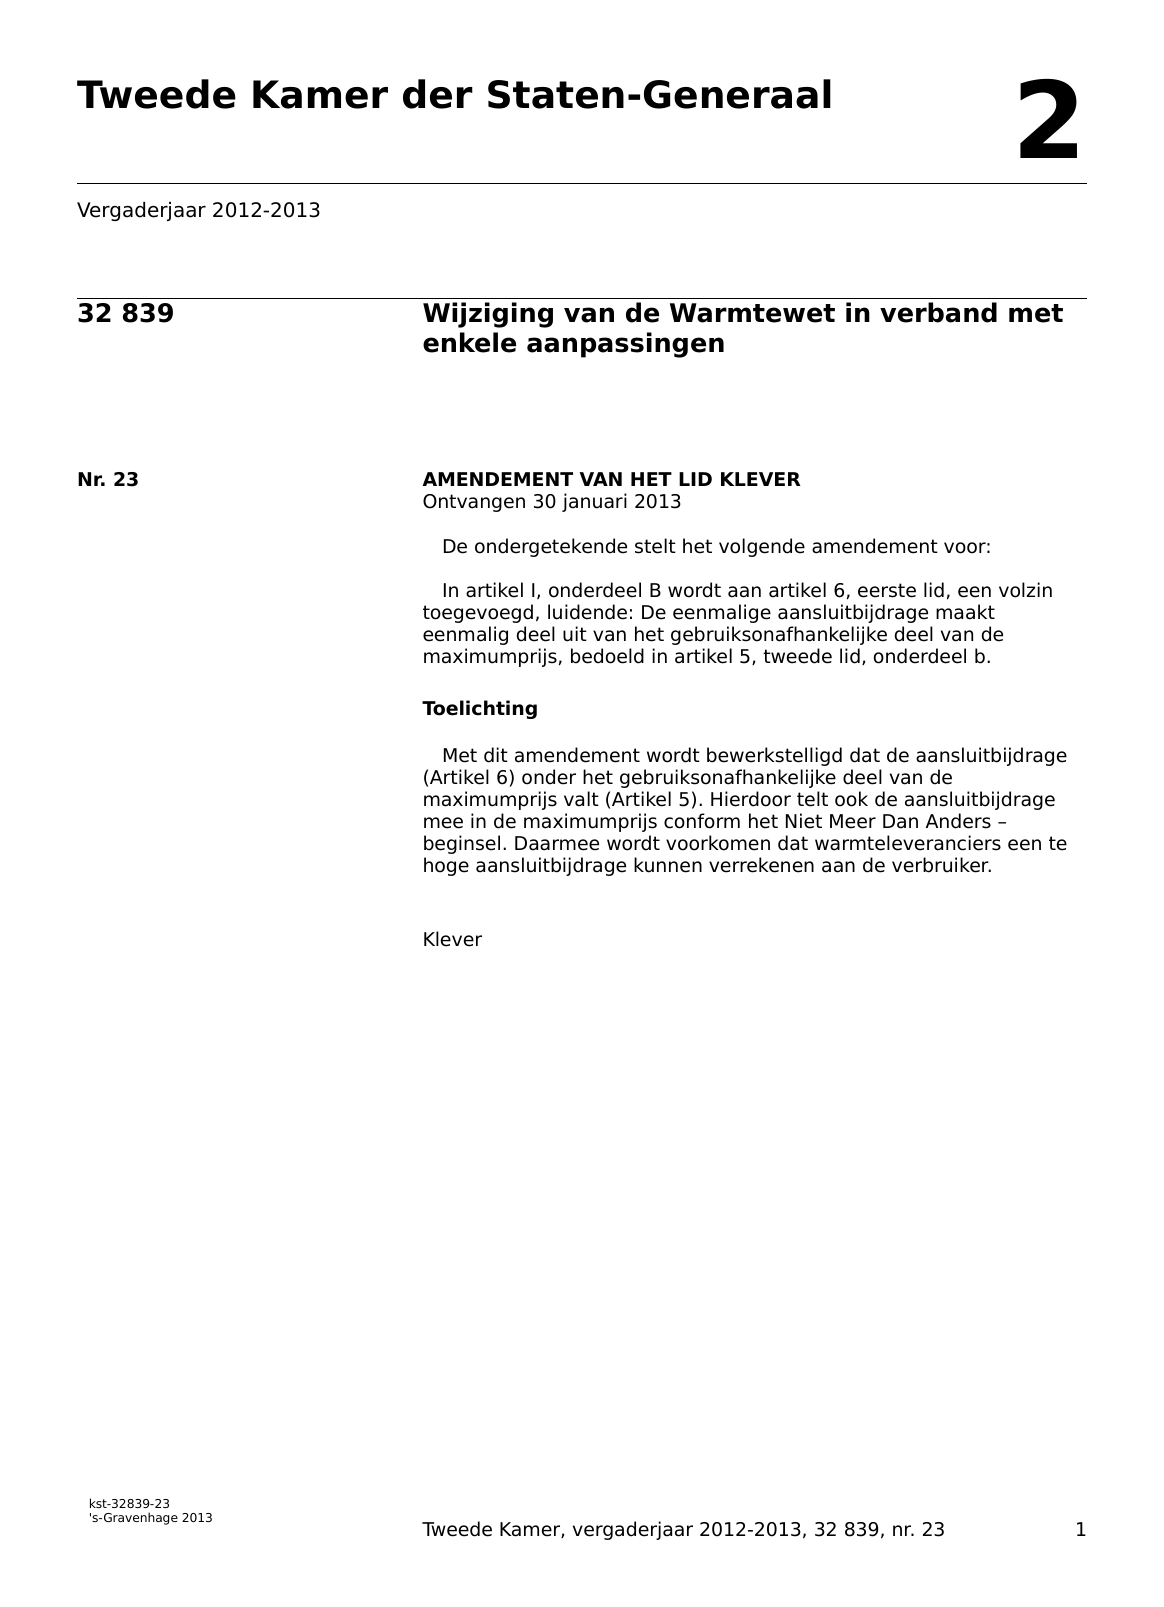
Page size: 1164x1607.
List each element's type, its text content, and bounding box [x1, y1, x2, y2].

text Ontvangen 30 januari 2013 [422, 491, 1087, 513]
text 's-Gravenhage 2013 [88, 1511, 323, 1525]
text In artikel I, onderdeel B wordt aan artikel 6, eerste lid, een volzin toegevoegd, luidende: De eenmalige aansluitbijdrage maakt eenmalig deel uit van het gebruiksonafhankelijke deel van de maximumprijs, bedoeld in artikel 5, tweede lid, onderdeel b. [422, 580, 1087, 668]
table_cell Vergaderjaar 2012-2013 [77, 184, 1087, 298]
text Met dit amendement wordt bewerkstelligd dat de aansluitbijdrage (Artikel 6) onder het gebruiksonafhankelijke deel van de maximumprijs valt (Artikel 5). Hierdoor telt ook de aansluitbijdrage mee in de maximumprijs conform het Niet Meer Dan Anders – beginsel. Daarmee wordt voorkomen dat warmteleveranciers een te hoge aansluitbijdrage kunnen verrekenen aan de verbruiker. [422, 744, 1087, 876]
text Klever [422, 906, 1087, 950]
table_header Tweede Kamer der Staten-Generaal [77, 59, 886, 183]
subtitle Toelichting [422, 698, 1087, 719]
subtitle Nr. 23 AMENDEMENT VAN HET LID KLEVER [77, 469, 1087, 491]
text kst-32839-23 [88, 1497, 323, 1511]
table_header 2 [886, 59, 1087, 183]
subtitle 32 839 Wijziging van de Warmtewet in verband met enkele aanpassingen [77, 299, 1087, 358]
text De ondergetekende stelt het volgende amendement voor: [422, 536, 1087, 557]
